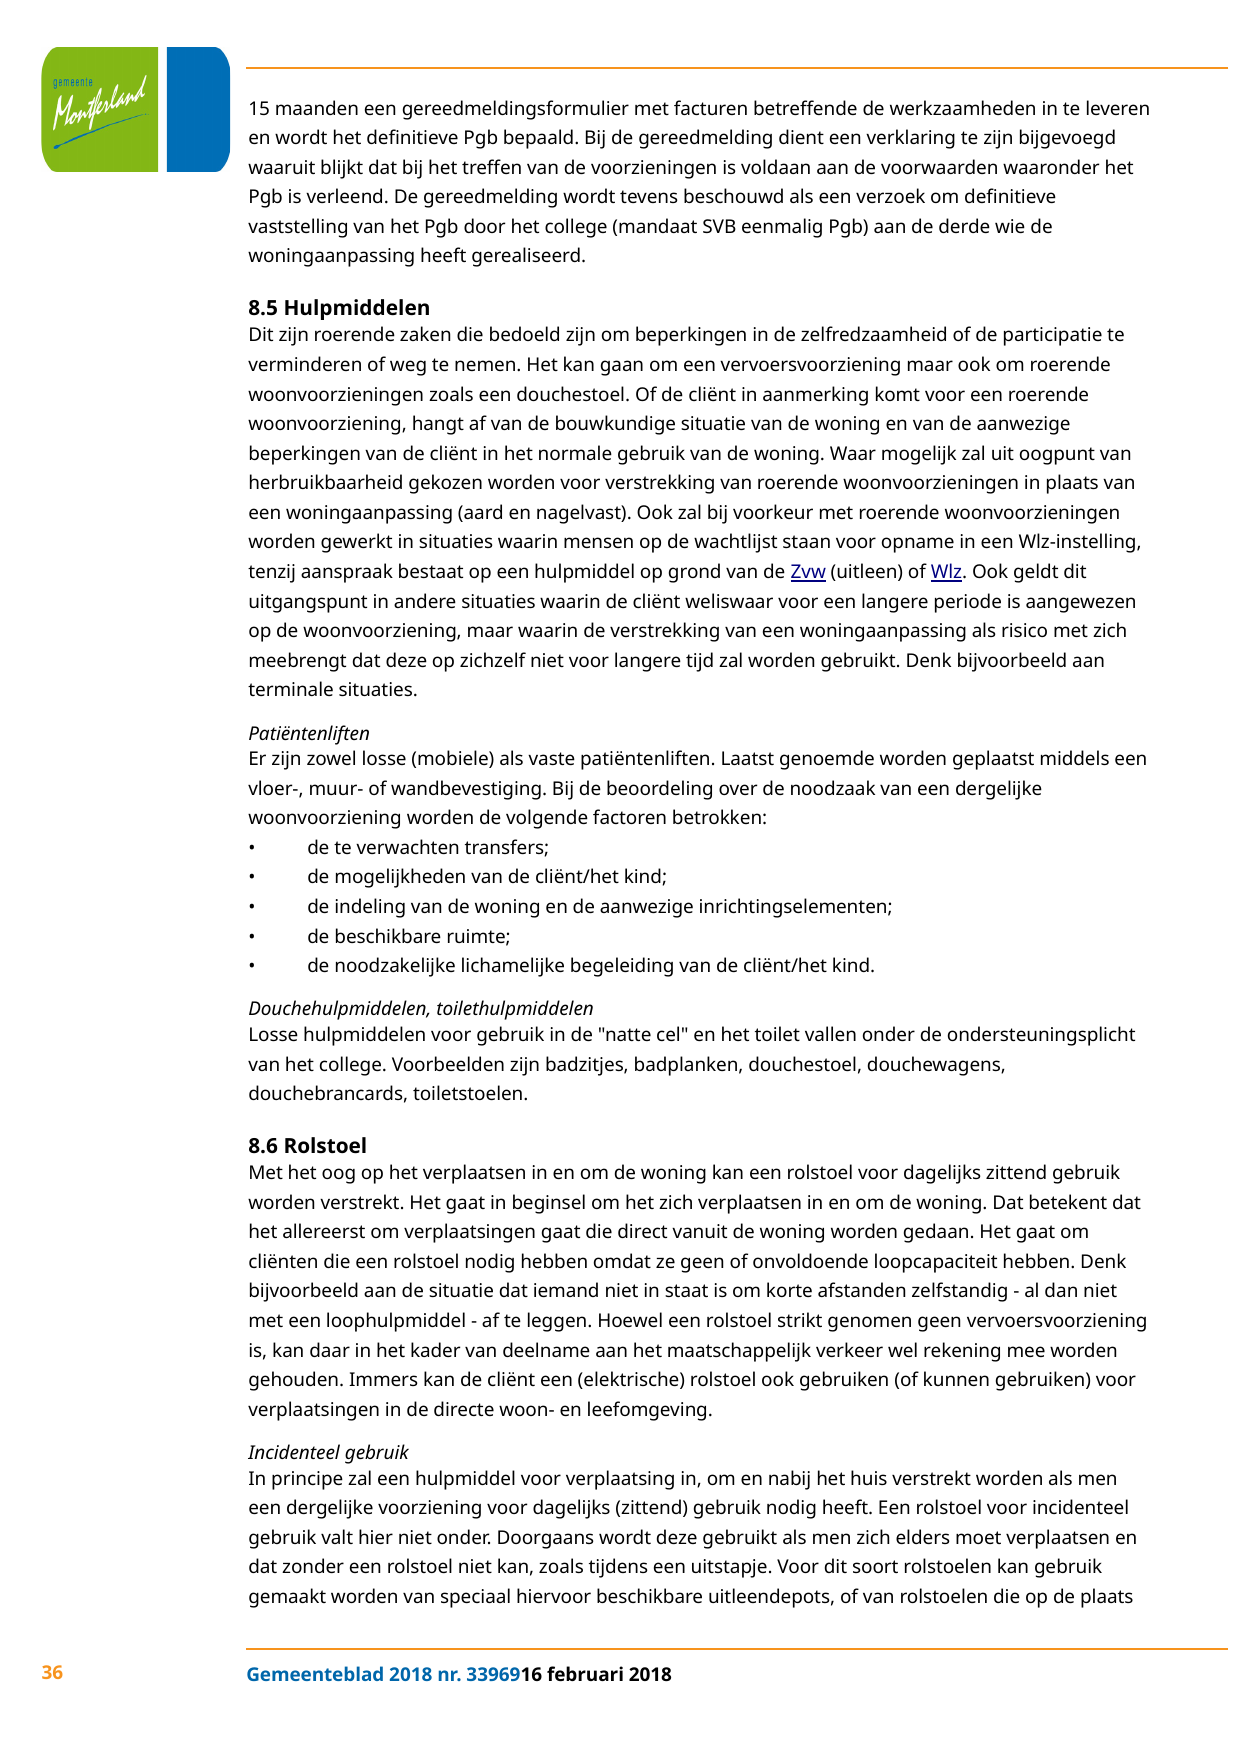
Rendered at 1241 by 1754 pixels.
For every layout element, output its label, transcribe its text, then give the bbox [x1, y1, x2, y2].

text Dit zijn roerende zaken die bedoeld zijn om beperkingen in de zelfredzaamheid of de participatie te verminderen of weg te nemen. Het kan gaan om een vervoersvoorziening maar ook om roerende woonvoorzieningen zoals een douchestoel. Of de cliënt in aanmerking komt voor een roerende woonvoorziening, hangt af van de bouwkundige situatie van de woning en van de aanwezige beperkingen van de cliënt in het normale gebruik van de woning. Waar mogelijk zal uit oogpunt van herbruikbaarheid gekozen worden voor verstrekking van roerende woonvoorzieningen in plaats van een woningaanpassing (aard en nagelvast). Ook zal bij voorkeur met roerende woonvoorzieningen worden gewerkt in situaties waarin mensen op de wachtlijst staan voor opname in een Wlz-instelling, tenzij aanspraak bestaat op een hulpmiddel op grond van de Zvw (uitleen) of Wlz. Ook geldt dit uitgangspunt in andere situaties waarin de cliënt weliswaar voor een langere periode is aangewezen op de woonvoorziening, maar waarin de verstrekking van een woningaanpassing als risico met zich meebrengt dat deze op zichzelf niet voor langere tijd zal worden gebruikt. Denk bijvoorbeeld aan terminale situaties. [248, 322, 1152, 702]
text 8.6 Rolstoel [248, 1131, 1152, 1159]
text Douchehulpmiddelen, toilethulpmiddelen [248, 996, 1152, 1021]
picture [41, 47, 231, 172]
list de te verwachten transfers; [248, 834, 1152, 860]
text Er zijn zowel losse (mobiele) als vaste patiëntenliften. Laatst genoemde worden geplaatst middels een vloer-, muur- of wandbevestiging. Bij de beoordeling over de noodzaak van een dergelijke woonvoorziening worden de volgende factoren betrokken: [248, 745, 1152, 830]
text 8.5 Hulpmiddelen [248, 293, 1152, 322]
text In principe zal een hulpmiddel voor verplaatsing in, om en nabij het huis verstrekt worden als men een dergelijke voorziening voor dagelijks (zittend) gebruik nodig heeft. Een rolstoel voor incidenteel gebruik valt hier niet onder. Doorgaans wordt deze gebruikt als men zich elders moet verplaatsen en dat zonder een rolstoel niet kan, zoals tijdens een uitstapje. Voor dit soort rolstoelen kan gebruik gemaakt worden van speciaal hiervoor beschikbare uitleendepots, of van rolstoelen die op de plaats [248, 1465, 1152, 1609]
text 15 maanden een gereedmeldingsformulier met facturen betreffende de werkzaamheden in te leveren en wordt het definitieve Pgb bepaald. Bij de gereedmelding dient een verklaring te zijn bijgevoegd waaruit blijkt dat bij het treffen van de voorzieningen is voldaan aan de voorwaarden waaronder het Pgb is verleend. De gereedmelding wordt tevens beschouwd als een verzoek om definitieve vaststelling van het Pgb door het college (mandaat SVB eenmalig Pgb) aan de derde wie de woningaanpassing heeft gerealiseerd. [248, 95, 1152, 268]
text Losse hulpmiddelen voor gebruik in de "natte cel" en het toilet vallen onder de ondersteuningsplicht van het college. Voorbeelden zijn badzitjes, badplanken, douchestoel, douchewagens, douchebrancards, toiletstoelen. [248, 1021, 1152, 1106]
list de beschikbare ruimte; [248, 923, 1152, 949]
list de noodzakelijke lichamelijke begeleiding van de cliënt/het kind. [248, 952, 1152, 978]
list de mogelijkheden van de cliënt/het kind; [248, 864, 1152, 889]
text Patiëntenliften [248, 720, 1152, 745]
text Incidenteel gebruik [248, 1439, 1152, 1465]
text Met het oog op het verplaatsen in en om de woning kan een rolstoel voor dagelijks zittend gebruik worden verstrekt. Het gaat in beginsel om het zich verplaatsen in en om de woning. Dat betekent dat het allereerst om verplaatsingen gaat die direct vanuit de woning worden gedaan. Het gaat om cliënten die een rolstoel nodig hebben omdat ze geen of onvoldoende loopcapaciteit hebben. Denk bijvoorbeeld aan de situatie dat iemand niet in staat is om korte afstanden zelfstandig - al dan niet met een loophulpmiddel - af te leggen. Hoewel een rolstoel strikt genomen geen vervoersvoorziening is, kan daar in het kader van deelname aan het maatschappelijk verkeer wel rekening mee worden gehouden. Immers kan de cliënt een (elektrische) rolstoel ook gebruiken (of kunnen gebruiken) voor verplaatsingen in de directe woon- en leefomgeving. [248, 1159, 1152, 1422]
list de indeling van de woning en de aanwezige inrichtingselementen; [248, 893, 1152, 919]
